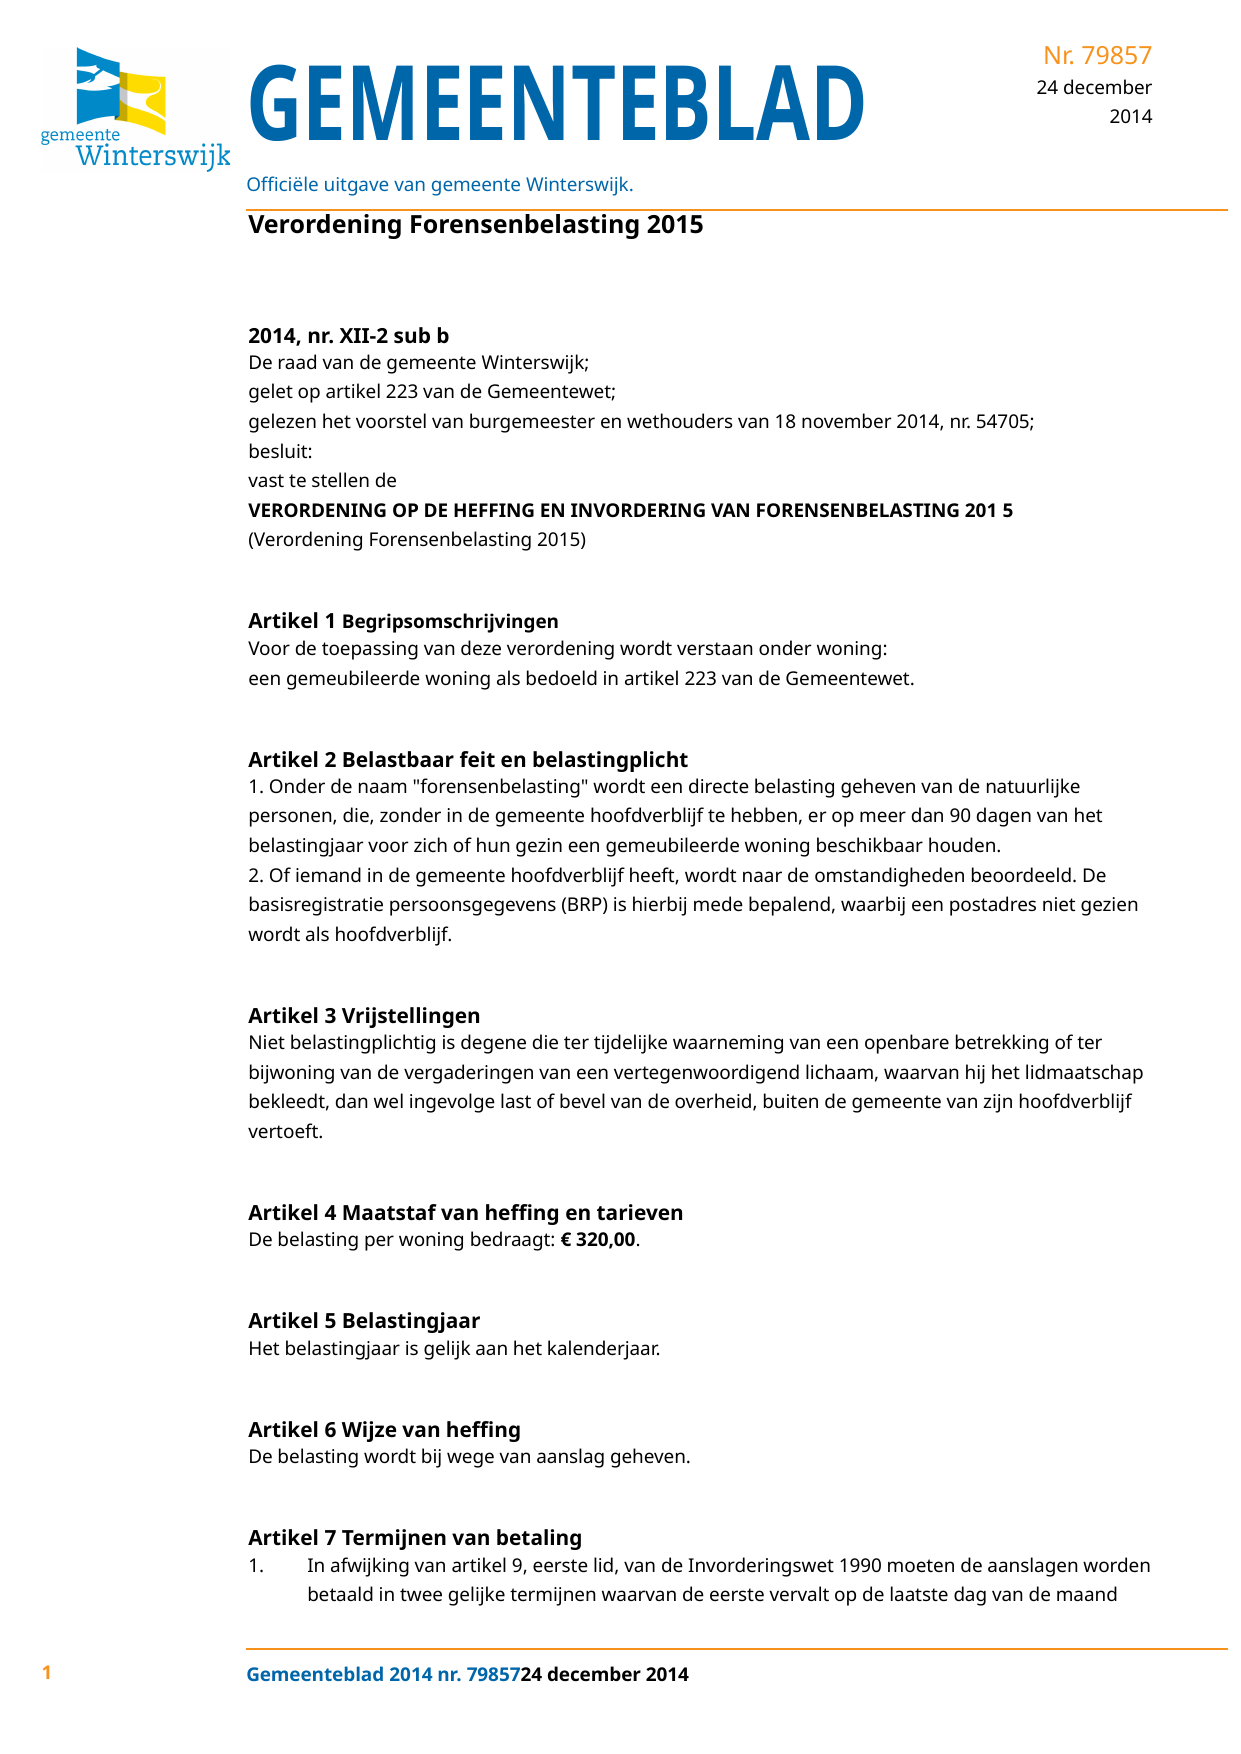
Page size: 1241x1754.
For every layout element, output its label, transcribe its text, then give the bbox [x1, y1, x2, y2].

text Verordening Forensenbelasting 2015 [248, 211, 1152, 241]
text VERORDENING OP DE HEFFING EN INVORDERING VAN FORENSENBELASTING 201 5 [248, 497, 1152, 523]
text vast te stellen de [248, 467, 1152, 493]
text besluit: [248, 438, 1152, 464]
text (Verordening Forensenbelasting 2015) [248, 527, 1152, 552]
text De belasting per woning bedraagt: € 320,00. [248, 1227, 1152, 1252]
text De raad van de gemeente Winterswijk; [248, 349, 1152, 375]
text Artikel 1 Begripsomschrijvingen [248, 607, 1152, 635]
text Niet belastingplichtig is degene die ter tijdelijke waarneming van een openbare betrekking of ter bijwoning van de vergaderingen van een vertegenwoordigend lichaam, waarvan hij het lidmaatschap bekleedt, dan wel ingevolge last of bevel van de overheid, buiten de gemeente van zijn hoofdverblijf vertoeft. [248, 1029, 1152, 1144]
text 2014, nr. XII-2 sub b [248, 321, 1152, 349]
text Artikel 3 Vrijstellingen [248, 1001, 1152, 1029]
text Artikel 5 Belastingjaar [248, 1307, 1152, 1335]
list In afwijking van artikel 9, eerste lid, van de Invorderingswet 1990 moeten de aanslagen worden betaald in twee gelijke termijnen waarvan de eerste vervalt op de laatste dag van de maand [248, 1552, 1152, 1607]
text Artikel 7 Termijnen van betaling [248, 1523, 1152, 1552]
text Voor de toepassing van deze verordening wordt verstaan onder woning: [248, 635, 1152, 661]
text 2. Of iemand in de gemeente hoofdverblijf heeft, wordt naar de omstandigheden beoordeeld. De basisregistratie persoonsgegevens (BRP) is hierbij mede bepalend, waarbij een postadres niet gezien wordt als hoofdverblijf. [248, 862, 1152, 947]
text Het belastingjaar is gelijk aan het kalenderjaar. [248, 1335, 1152, 1361]
text Artikel 2 Belastbaar feit en belastingplicht [248, 745, 1152, 773]
text gelet op artikel 223 van de Gemeentewet; [248, 379, 1152, 404]
text Artikel 4 Maatstaf van heffing en tarieven [248, 1198, 1152, 1227]
text Artikel 6 Wijze van heffing [248, 1415, 1152, 1443]
picture [41, 47, 231, 172]
text 1. Onder de naam "forensenbelasting" wordt een directe belasting geheven van de natuurlijke personen, die, zonder in de gemeente hoofdverblijf te hebben, er op meer dan 90 dagen van het belastingjaar voor zich of hun gezin een gemeubileerde woning beschikbaar houden. [248, 773, 1152, 858]
text een gemeubileerde woning als bedoeld in artikel 223 van de Gemeentewet. [248, 665, 1152, 690]
picture [225, 153, 231, 162]
text gelezen het voorstel van burgemeester en wethouders van 18 november 2014, nr. 54705; [248, 408, 1152, 434]
text De belasting wordt bij wege van aanslag geheven. [248, 1443, 1152, 1469]
